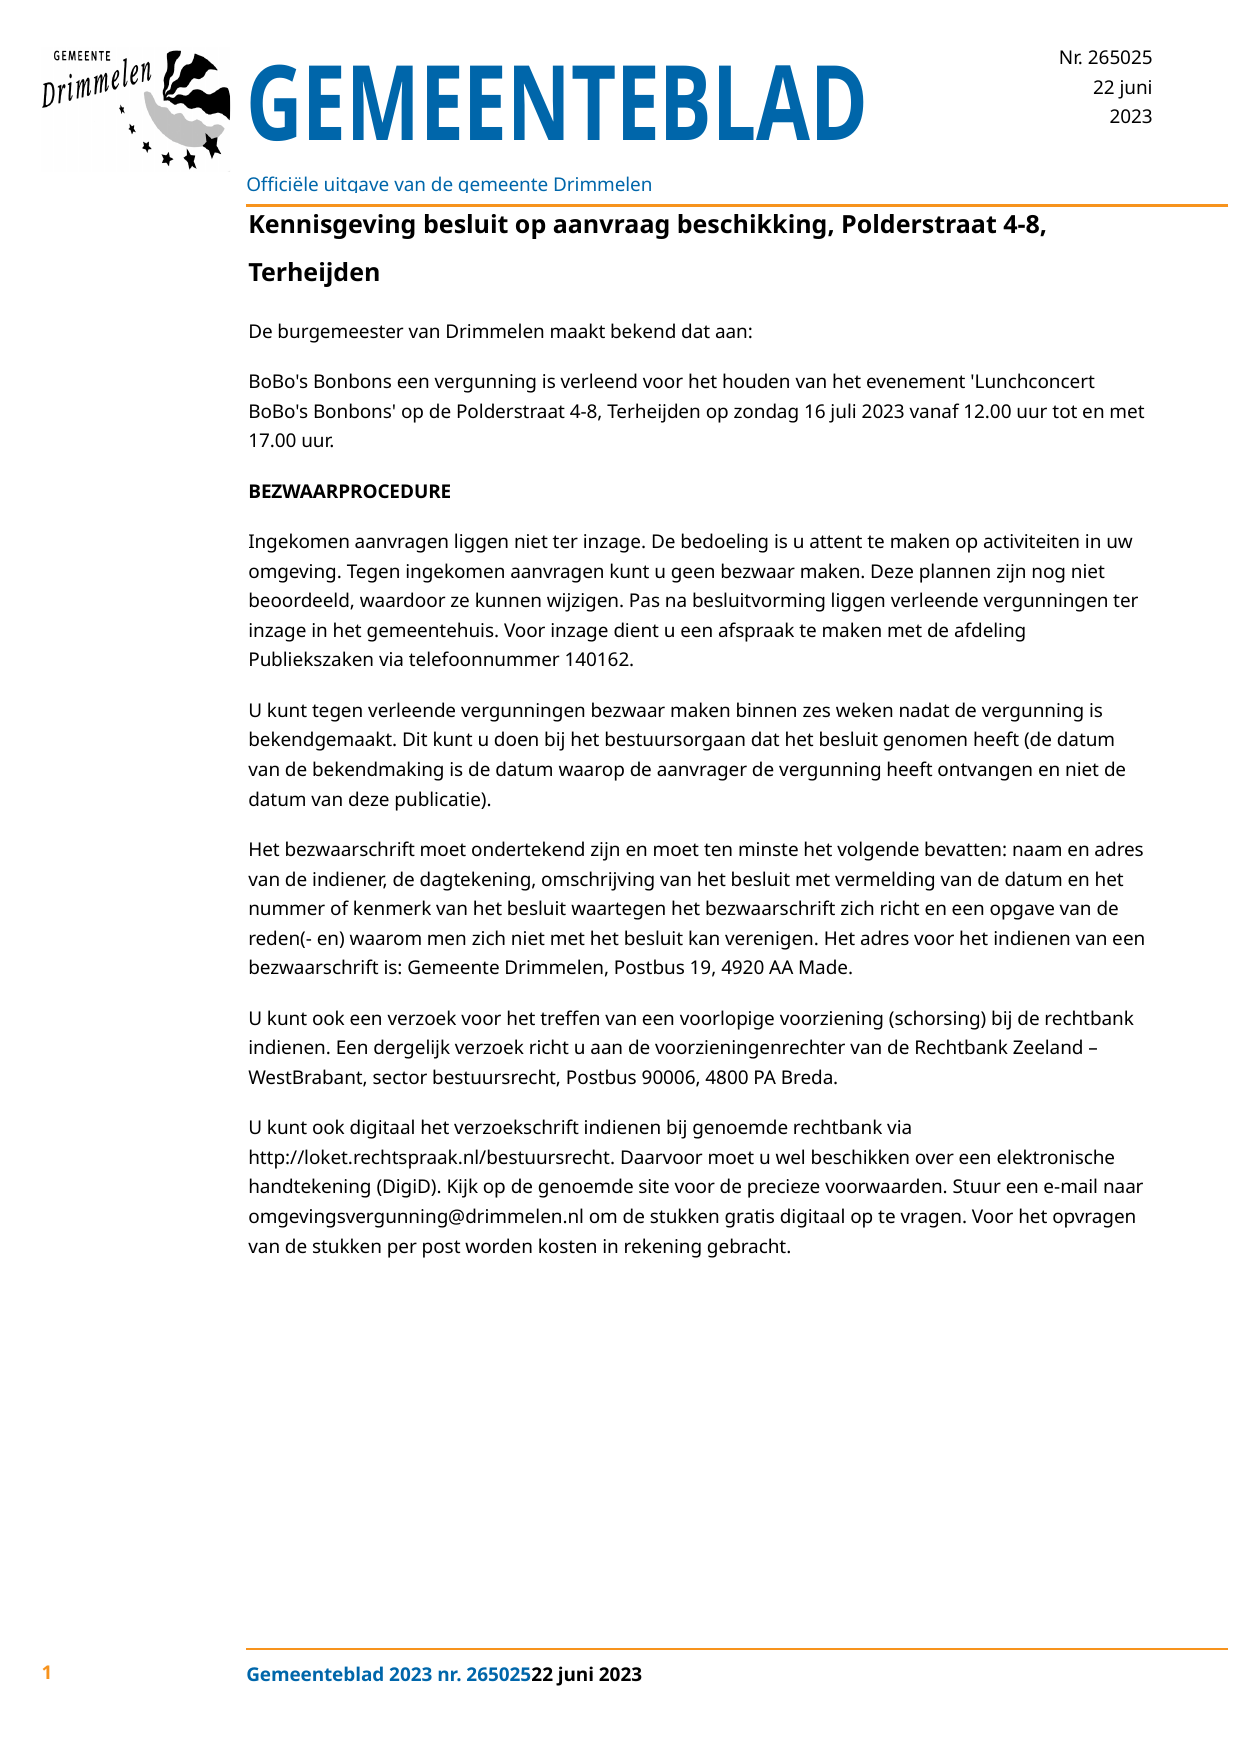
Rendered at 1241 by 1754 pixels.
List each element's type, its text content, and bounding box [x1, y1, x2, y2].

text Kennisgeving besluit op aanvraag beschikking, Polderstraat 4-8, Terheijden [248, 207, 1152, 288]
text BoBo's Bonbons een vergunning is verleend voor het houden van het evenement 'Lunchconcert BoBo's Bonbons' op de Polderstraat 4-8, Terheijden op zondag 16 juli 2023 vanaf 12.00 uur tot en met 17.00 uur. [248, 368, 1152, 453]
text Het bezwaarschrift moet ondertekend zijn en moet ten minste het volgende bevatten: naam en adres van de indiener, de dagtekening, omschrijving van het besluit met vermelding van de datum en het nummer of kenmerk van het besluit waartegen het bezwaarschrift zich richt en een opgave van de reden(- en) waarom men zich niet met het besluit kan verenigen. Het adres voor het indienen van een bezwaarschrift is: Gemeente Drimmelen, Postbus 19, 4920 AA Made. [248, 836, 1152, 980]
text U kunt ook digitaal het verzoekschrift indienen bij genoemde rechtbank via http://loket.rechtspraak.nl/bestuursrecht. Daarvoor moet u wel beschikken over een elektronische handtekening (DigiD). Kijk op de genoemde site voor de precieze voorwaarden. Stuur een e-mail naar omgevingsvergunning@drimmelen.nl om de stukken gratis digitaal op te vragen. Voor het opvragen van de stukken per post worden kosten in rekening gebracht. [248, 1114, 1152, 1259]
text BEZWAARPROCEDURE [248, 478, 1152, 504]
picture [41, 47, 231, 172]
text De burgemeester van Drimmelen maakt bekend dat aan: [248, 318, 1152, 344]
text Ingekomen aanvragen liggen niet ter inzage. De bedoeling is u attent te maken op activiteiten in uw omgeving. Tegen ingekomen aanvragen kunt u geen bezwaar maken. Deze plannen zijn nog niet beoordeeld, waardoor ze kunnen wijzigen. Pas na besluitvorming liggen verleende vergunningen ter inzage in het gemeentehuis. Voor inzage dient u een afspraak te maken met de afdeling Publiekszaken via telefoonnummer 140162. [248, 528, 1152, 672]
text U kunt tegen verleende vergunningen bezwaar maken binnen zes weken nadat de vergunning is bekendgemaakt. Dit kunt u doen bij het bestuursorgaan dat het besluit genomen heeft (de datum van de bekendmaking is de datum waarop de aanvrager de vergunning heeft ontvangen en niet de datum van deze publicatie). [248, 697, 1152, 812]
text U kunt ook een verzoek voor het treffen van een voorlopige voorziening (schorsing) bij de rechtbank indienen. Een dergelijk verzoek richt u aan de voorzieningenrechter van de Rechtbank Zeeland – WestBrabant, sector bestuursrecht, Postbus 90006, 4800 PA Breda. [248, 1005, 1152, 1090]
